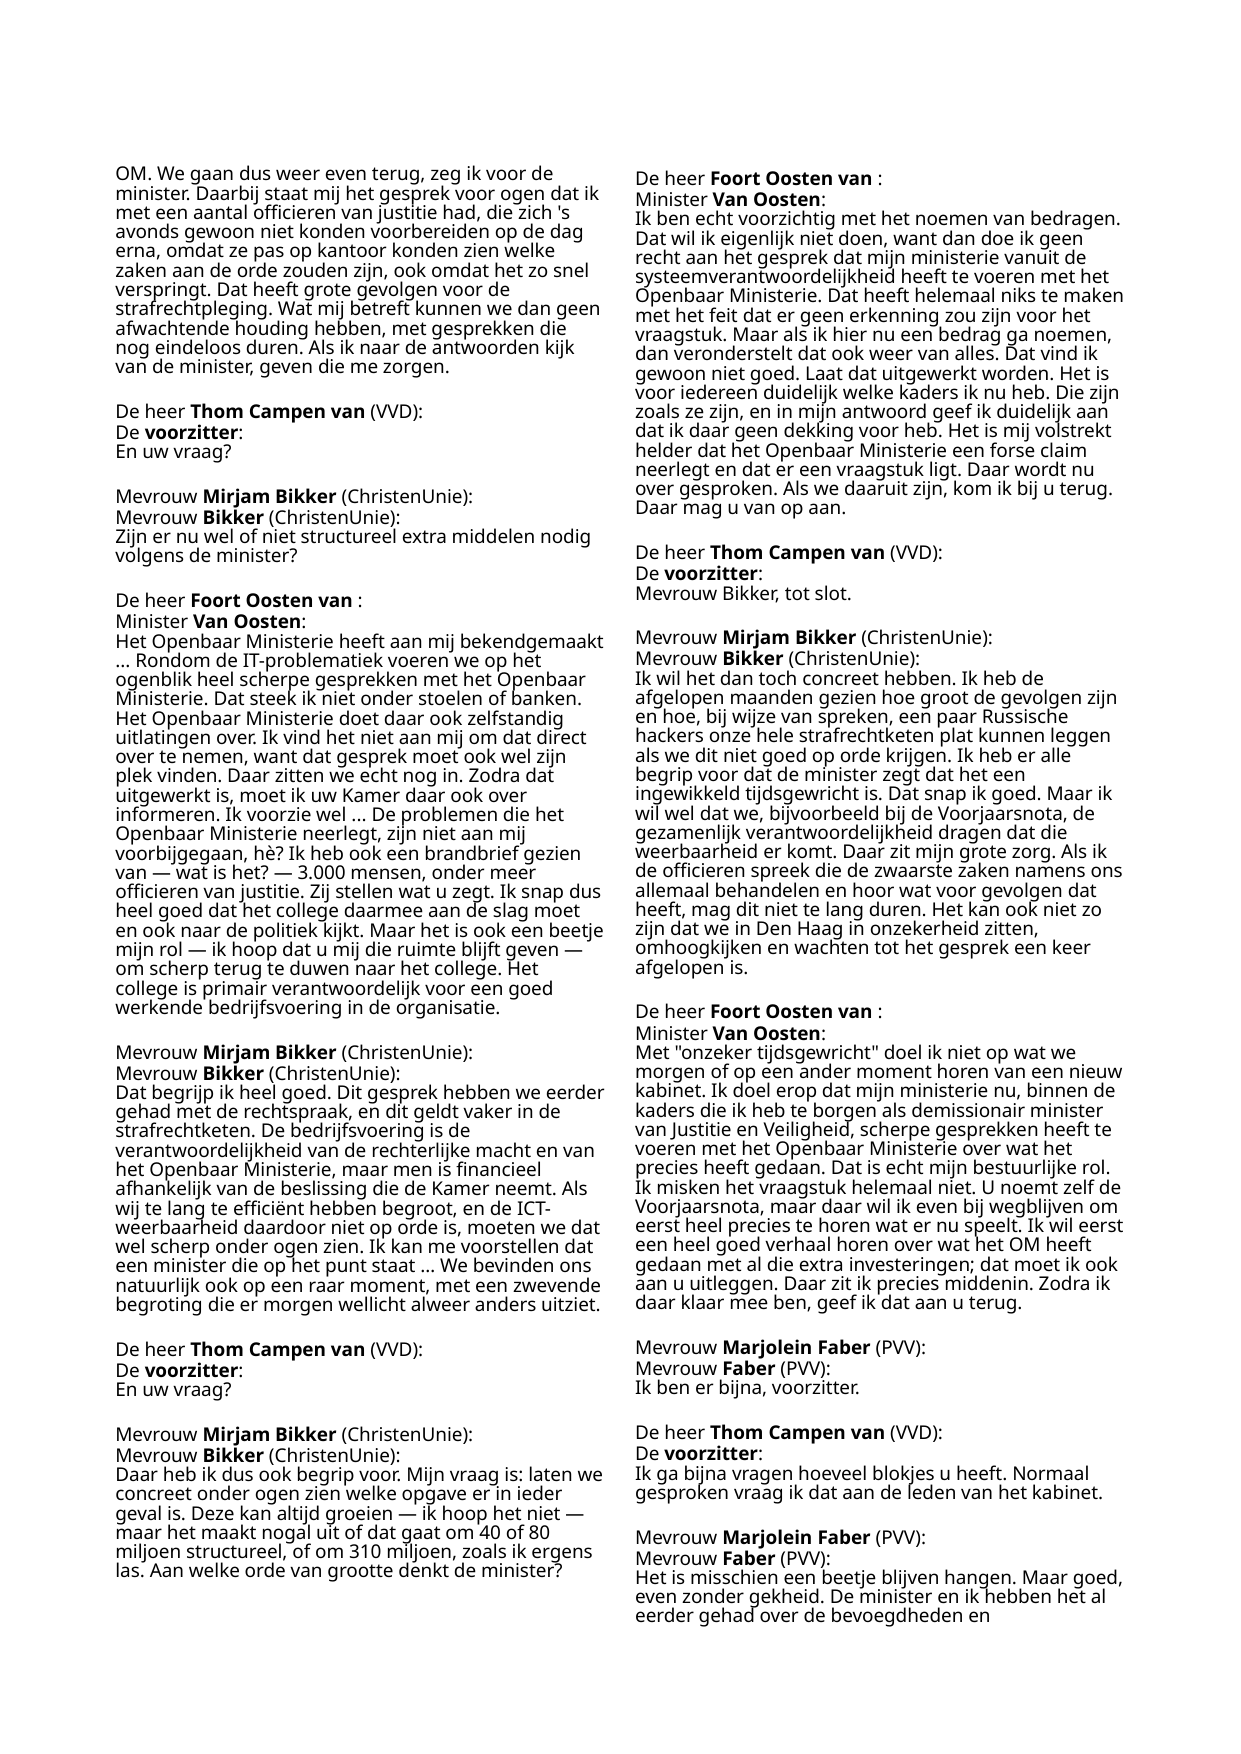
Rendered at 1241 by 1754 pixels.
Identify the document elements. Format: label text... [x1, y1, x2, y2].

text De heer Foort Oosten van : [635, 165, 1125, 191]
text En uw vraag? [115, 443, 605, 462]
text Mevrouw Bikker (ChristenUnie): [115, 1447, 605, 1466]
text Minister Van Oosten: [635, 191, 1125, 210]
text De voorzitter: [635, 1445, 1125, 1464]
text De heer Thom Campen van (VVD): [115, 398, 605, 424]
text De voorzitter: [115, 1362, 605, 1381]
text Mevrouw Bikker (ChristenUnie): [635, 650, 1125, 669]
text Mevrouw Marjolein Faber (PVV): [635, 1524, 1125, 1549]
text Minister Van Oosten: [115, 613, 605, 633]
text De heer Thom Campen van (VVD): [115, 1336, 605, 1362]
text Ik ben er bijna, voorzitter. [635, 1379, 1125, 1399]
text De heer Foort Oosten van : [115, 588, 605, 613]
text Daar heb ik dus ook begrip voor. Mijn vraag is: laten we concreet onder ogen zien welke opgave er in ieder geval is. Deze kan altijd groeien — ik hoop het niet — maar het maakt nogal uit of dat gaat om 40 of 80 miljoen structureel, of om 310 miljoen, zoals ik ergens las. Aan welke orde van grootte denkt de minister? [115, 1466, 605, 1582]
text Mevrouw Bikker (ChristenUnie): [115, 509, 605, 528]
text Met "onzeker tijdsgewricht" doel ik niet op wat we morgen of op een ander moment horen van een nieuw kabinet. Ik doel erop dat mijn ministerie nu, binnen de kaders die ik heb te borgen als demissionair minister van Justitie en Veiligheid, scherpe gesprekken heeft te voeren met het Openbaar Ministerie over wat het precies heeft gedaan. Dat is echt mijn bestuurlijke rol. Ik misken het vraagstuk helemaal niet. U noemt zelf de Voorjaarsnota, maar daar wil ik even bij wegblijven om eerst heel precies te horen wat er nu speelt. Ik wil eerst een heel goed verhaal horen over wat het OM heeft gedaan met al die extra investeringen; dat moet ik ook aan u uitleggen. Daar zit ik precies middenin. Zodra ik daar klaar mee ben, geef ik dat aan u terug. [635, 1044, 1125, 1313]
text Mevrouw Bikker, tot slot. [635, 584, 1125, 604]
text Mevrouw Mirjam Bikker (ChristenUnie): [115, 483, 605, 509]
text De heer Foort Oosten van : [635, 999, 1125, 1024]
text Ik ga bijna vragen hoeveel blokjes u heeft. Normaal gesproken vraag ik dat aan de leden van het kabinet. [635, 1464, 1125, 1503]
text OM. We gaan dus weer even terug, zeg ik voor de minister. Daarbij staat mij het gesprek voor ogen dat ik met een aantal officieren van justitie had, die zich 's avonds gewoon niet konden voorbereiden op de dag erna, omdat ze pas op kantoor konden zien welke zaken aan de orde zouden zijn, ook omdat het zo snel verspringt. Dat heeft grote gevolgen voor de strafrechtpleging. Wat mij betreft kunnen we dan geen afwachtende houding hebben, met gesprekken die nog eindeloos duren. Als ik naar de antwoorden kijk van de minister, geven die me zorgen. [115, 165, 605, 377]
text De voorzitter: [635, 565, 1125, 584]
text Mevrouw Marjolein Faber (PVV): [635, 1334, 1125, 1360]
text Het Openbaar Ministerie heeft aan mij bekendgemaakt ... Rondom de IT-problematiek voeren we op het ogenblik heel scherpe gesprekken met het Openbaar Ministerie. Dat steek ik niet onder stoelen of banken. Het Openbaar Ministerie doet daar ook zelfstandig uitlatingen over. Ik vind het niet aan mij om dat direct over te nemen, want dat gesprek moet ook wel zijn plek vinden. Daar zitten we echt nog in. Zodra dat uitgewerkt is, moet ik uw Kamer daar ook over informeren. Ik voorzie wel ... De problemen die het Openbaar Ministerie neerlegt, zijn niet aan mij voorbijgegaan, hè? Ik heb ook een brandbrief gezien van — wat is het? — 3.000 mensen, onder meer officieren van justitie. Zij stellen wat u zegt. Ik snap dus heel goed dat het college daarmee aan de slag moet en ook naar de politiek kijkt. Maar het is ook een beetje mijn rol — ik hoop dat u mij die ruimte blijft geven — om scherp terug te duwen naar het college. Het college is primair verantwoordelijk voor een goed werkende bedrijfsvoering in de organisatie. [115, 633, 605, 1018]
text Het is misschien een beetje blijven hangen. Maar goed, even zonder gekheid. De minister en ik hebben het al eerder gehad over de bevoegdheden en [635, 1569, 1125, 1627]
text Mevrouw Mirjam Bikker (ChristenUnie): [635, 624, 1125, 650]
text Mevrouw Faber (PVV): [635, 1360, 1125, 1379]
text De heer Thom Campen van (VVD): [635, 539, 1125, 565]
text Mevrouw Mirjam Bikker (ChristenUnie): [115, 1421, 605, 1447]
text En uw vraag? [115, 1381, 605, 1400]
text De heer Thom Campen van (VVD): [635, 1419, 1125, 1445]
text Minister Van Oosten: [635, 1024, 1125, 1044]
text Mevrouw Mirjam Bikker (ChristenUnie): [115, 1039, 605, 1064]
text Zijn er nu wel of niet structureel extra middelen nodig volgens de minister? [115, 528, 605, 567]
text Ik ben echt voorzichtig met het noemen van bedragen. Dat wil ik eigenlijk niet doen, want dan doe ik geen recht aan het gesprek dat mijn ministerie vanuit de systeemverantwoordelijkheid heeft te voeren met het Openbaar Ministerie. Dat heeft helemaal niks te maken met het feit dat er geen erkenning zou zijn voor het vraagstuk. Maar als ik hier nu een bedrag ga noemen, dan veronderstelt dat ook weer van alles. Dat vind ik gewoon niet goed. Laat dat uitgewerkt worden. Het is voor iedereen duidelijk welke kaders ik nu heb. Die zijn zoals ze zijn, en in mijn antwoord geef ik duidelijk aan dat ik daar geen dekking voor heb. Het is mij volstrekt helder dat het Openbaar Ministerie een forse claim neerlegt en dat er een vraagstuk ligt. Daar wordt nu over gesproken. Als we daaruit zijn, kom ik bij u terug. Daar mag u van op aan. [635, 210, 1125, 519]
text Dat begrijp ik heel goed. Dit gesprek hebben we eerder gehad met de rechtspraak, en dit geldt vaker in de strafrechtketen. De bedrijfsvoering is de verantwoordelijkheid van de rechterlijke macht en van het Openbaar Ministerie, maar men is financieel afhankelijk van de beslissing die de Kamer neemt. Als wij te lang te efficiënt hebben begroot, en de ICT-weerbaarheid daardoor niet op orde is, moeten we dat wel scherp onder ogen zien. Ik kan me voorstellen dat een minister die op het punt staat … We bevinden ons natuurlijk ook op een raar moment, met een zwevende begroting die er morgen wellicht alweer anders uitziet. [115, 1084, 605, 1315]
text De voorzitter: [115, 424, 605, 443]
text Mevrouw Faber (PVV): [635, 1549, 1125, 1569]
text Ik wil het dan toch concreet hebben. Ik heb de afgelopen maanden gezien hoe groot de gevolgen zijn en hoe, bij wijze van spreken, een paar Russische hackers onze hele strafrechtketen plat kunnen leggen als we dit niet goed op orde krijgen. Ik heb er alle begrip voor dat de minister zegt dat het een ingewikkeld tijdsgewricht is. Dat snap ik goed. Maar ik wil wel dat we, bijvoorbeeld bij de Voorjaarsnota, de gezamenlijk verantwoordelijkheid dragen dat die weerbaarheid er komt. Daar zit mijn grote zorg. Als ik de officieren spreek die de zwaarste zaken namens ons allemaal behandelen en hoor wat voor gevolgen dat heeft, mag dit niet te lang duren. Het kan ook niet zo zijn dat we in Den Haag in onzekerheid zitten, omhoogkijken en wachten tot het gesprek een keer afgelopen is. [635, 669, 1125, 978]
text Mevrouw Bikker (ChristenUnie): [115, 1064, 605, 1084]
